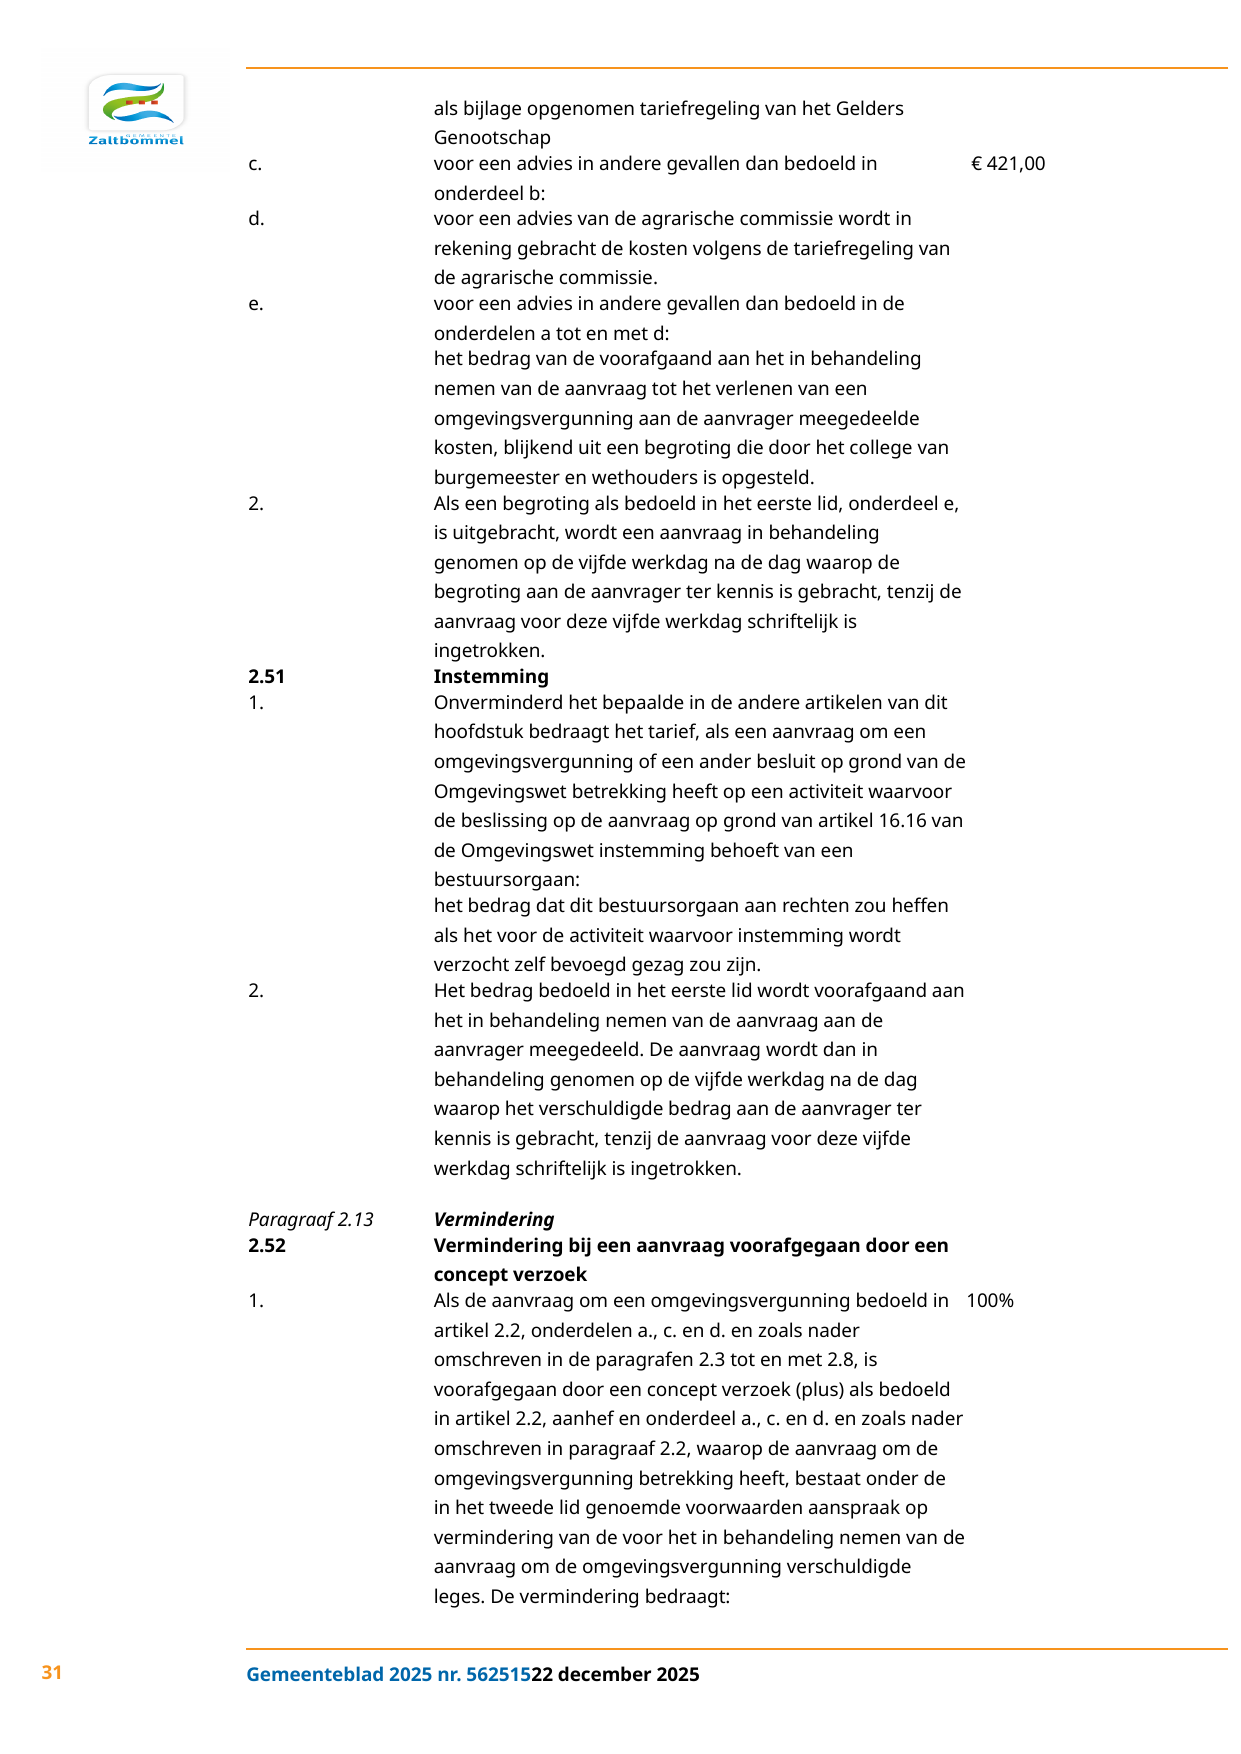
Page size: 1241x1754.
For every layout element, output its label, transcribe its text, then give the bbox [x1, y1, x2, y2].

table_cell het bedrag van de voorafgaand aan het in behandeling nemen van de aanvraag tot het verlenen van een omgevingsvergunning aan de aanvrager meegedeelde kosten, blijkend uit een begroting die door het college van burgemeester en wethouders is opgesteld. [434, 346, 966, 490]
table_cell d. [248, 205, 433, 290]
table_cell 1. [248, 689, 433, 892]
table_cell [966, 977, 1152, 1180]
table_cell Vermindering bij een aanvraag voorafgegaan door een concept verzoek [434, 1232, 966, 1287]
table_cell voor een advies van de agrarische commissie wordt in rekening gebracht de kosten volgens de tariefregeling van de agrarische commissie. [434, 205, 966, 290]
table_cell 2.51 [248, 663, 433, 689]
table_cell Onverminderd het bepaalde in de andere artikelen van dit hoofdstuk bedraagt het tarief, als een aanvraag om een omgevingsvergunning of een ander besluit op grond van de Omgevingswet betrekking heeft op een activiteit waarvoor de beslissing op de aanvraag op grond van artikel 16.16 van de Omgevingswet instemming behoeft van een bestuursorgaan: [434, 689, 966, 892]
table_cell Als de aanvraag om een omgevingsvergunning bedoeld in artikel 2.2, onderdelen a., c. en d. en zoals nader omschreven in de paragrafen 2.3 tot en met 2.8, is voorafgegaan door een concept verzoek (plus) als bedoeld in artikel 2.2, aanhef en onderdeel a., c. en d. en zoals nader omschreven in paragraaf 2.2, waarop de aanvraag om de omgevingsvergunning betrekking heeft, bestaat onder de in het tweede lid genoemde voorwaarden aanspraak op vermindering van de voor het in behandeling nemen van de aanvraag om de omgevingsvergunning verschuldigde leges. De vermindering bedraagt: [434, 1287, 966, 1609]
table_cell [248, 1180, 433, 1206]
table_cell [966, 1232, 1152, 1287]
table_cell [434, 1180, 966, 1206]
table_cell Het bedrag bedoeld in het eerste lid wordt voorafgaand aan het in behandeling nemen van de aanvraag aan de aanvrager meegedeeld. De aanvraag wordt dan in behandeling genomen op de vijfde werkdag na de dag waarop het verschuldigde bedrag aan de aanvrager ter kennis is gebracht, tenzij de aanvraag voor deze vijfde werkdag schriftelijk is ingetrokken. [434, 977, 966, 1180]
table_cell [966, 95, 1152, 150]
table_cell [248, 346, 433, 490]
table_cell [966, 290, 1152, 346]
table_cell Paragraaf 2.13 [248, 1206, 433, 1232]
table_cell [966, 1206, 1152, 1232]
table_cell [966, 689, 1152, 892]
table_cell [966, 346, 1152, 490]
table_cell [966, 1180, 1152, 1206]
table_cell Vermindering [434, 1206, 966, 1232]
table_cell [966, 663, 1152, 689]
table_cell [248, 892, 433, 977]
table_cell 2. [248, 977, 433, 1180]
table_cell het bedrag dat dit bestuursorgaan aan rechten zou heffen als het voor de activiteit waarvoor instemming wordt verzocht zelf bevoegd gezag zou zijn. [434, 892, 966, 977]
table_cell e. [248, 290, 433, 346]
table_cell als bijlage opgenomen tariefregeling van het Gelders Genootschap [434, 95, 966, 150]
table_cell voor een advies in andere gevallen dan bedoeld in onderdeel b: [434, 150, 966, 205]
table_cell [248, 95, 433, 150]
picture [41, 47, 231, 172]
table_cell 1. [248, 1287, 433, 1609]
table_cell Als een begroting als bedoeld in het eerste lid, onderdeel e, is uitgebracht, wordt een aanvraag in behandeling genomen op de vijfde werkdag na de dag waarop de begroting aan de aanvrager ter kennis is gebracht, tenzij de aanvraag voor deze vijfde werkdag schriftelijk is ingetrokken. [434, 490, 966, 663]
table_cell 2. [248, 490, 433, 663]
table_cell 100% [966, 1287, 1152, 1609]
table_cell [966, 490, 1152, 663]
table_cell c. [248, 150, 433, 205]
table_cell Instemming [434, 663, 966, 689]
table_cell [966, 205, 1152, 290]
table_cell € 421,00 [966, 150, 1152, 205]
table_cell 2.52 [248, 1232, 433, 1287]
table_cell voor een advies in andere gevallen dan bedoeld in de onderdelen a tot en met d: [434, 290, 966, 346]
table_cell [966, 892, 1152, 977]
